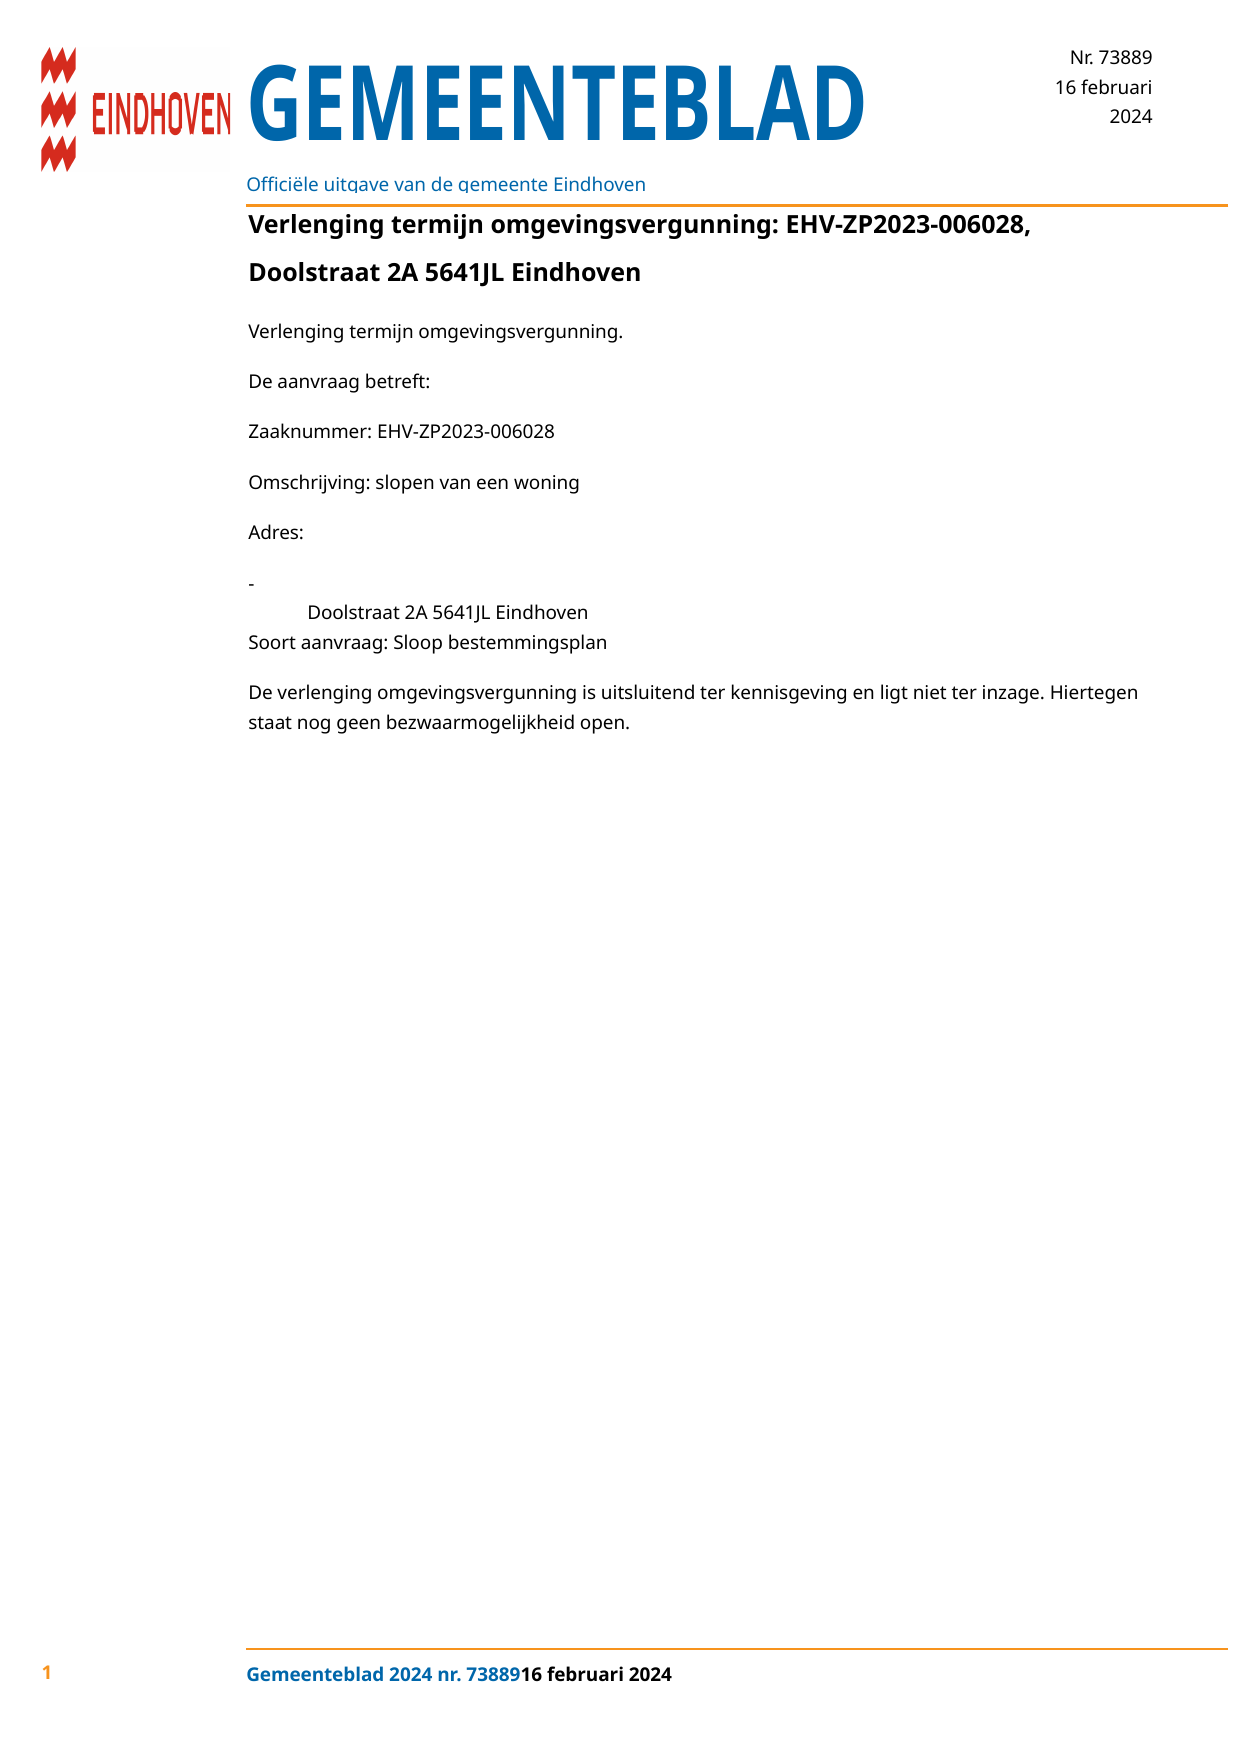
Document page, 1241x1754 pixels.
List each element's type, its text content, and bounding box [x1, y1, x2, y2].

text Zaaknummer: EHV-ZP2023-006028 [248, 419, 1152, 444]
text Verlenging termijn omgevingsvergunning: EHV-ZP2023-006028, Doolstraat 2A 5641JL Eindhoven [248, 207, 1152, 288]
text Verlenging termijn omgevingsvergunning. [248, 318, 1152, 344]
text Adres: [248, 519, 1152, 545]
list Doolstraat 2A 5641JL Eindhoven [248, 599, 1152, 625]
text Soort aanvraag: Sloop bestemmingsplan [248, 629, 1152, 655]
text Omschrijving: slopen van een woning [248, 469, 1152, 495]
text De aanvraag betreft: [248, 368, 1152, 394]
text De verlenging omgevingsvergunning is uitsluitend ter kennisgeving en ligt niet ter inzage. Hiertegen staat nog geen bezwaarmogelijkheid open. [248, 679, 1152, 735]
picture [41, 47, 231, 172]
